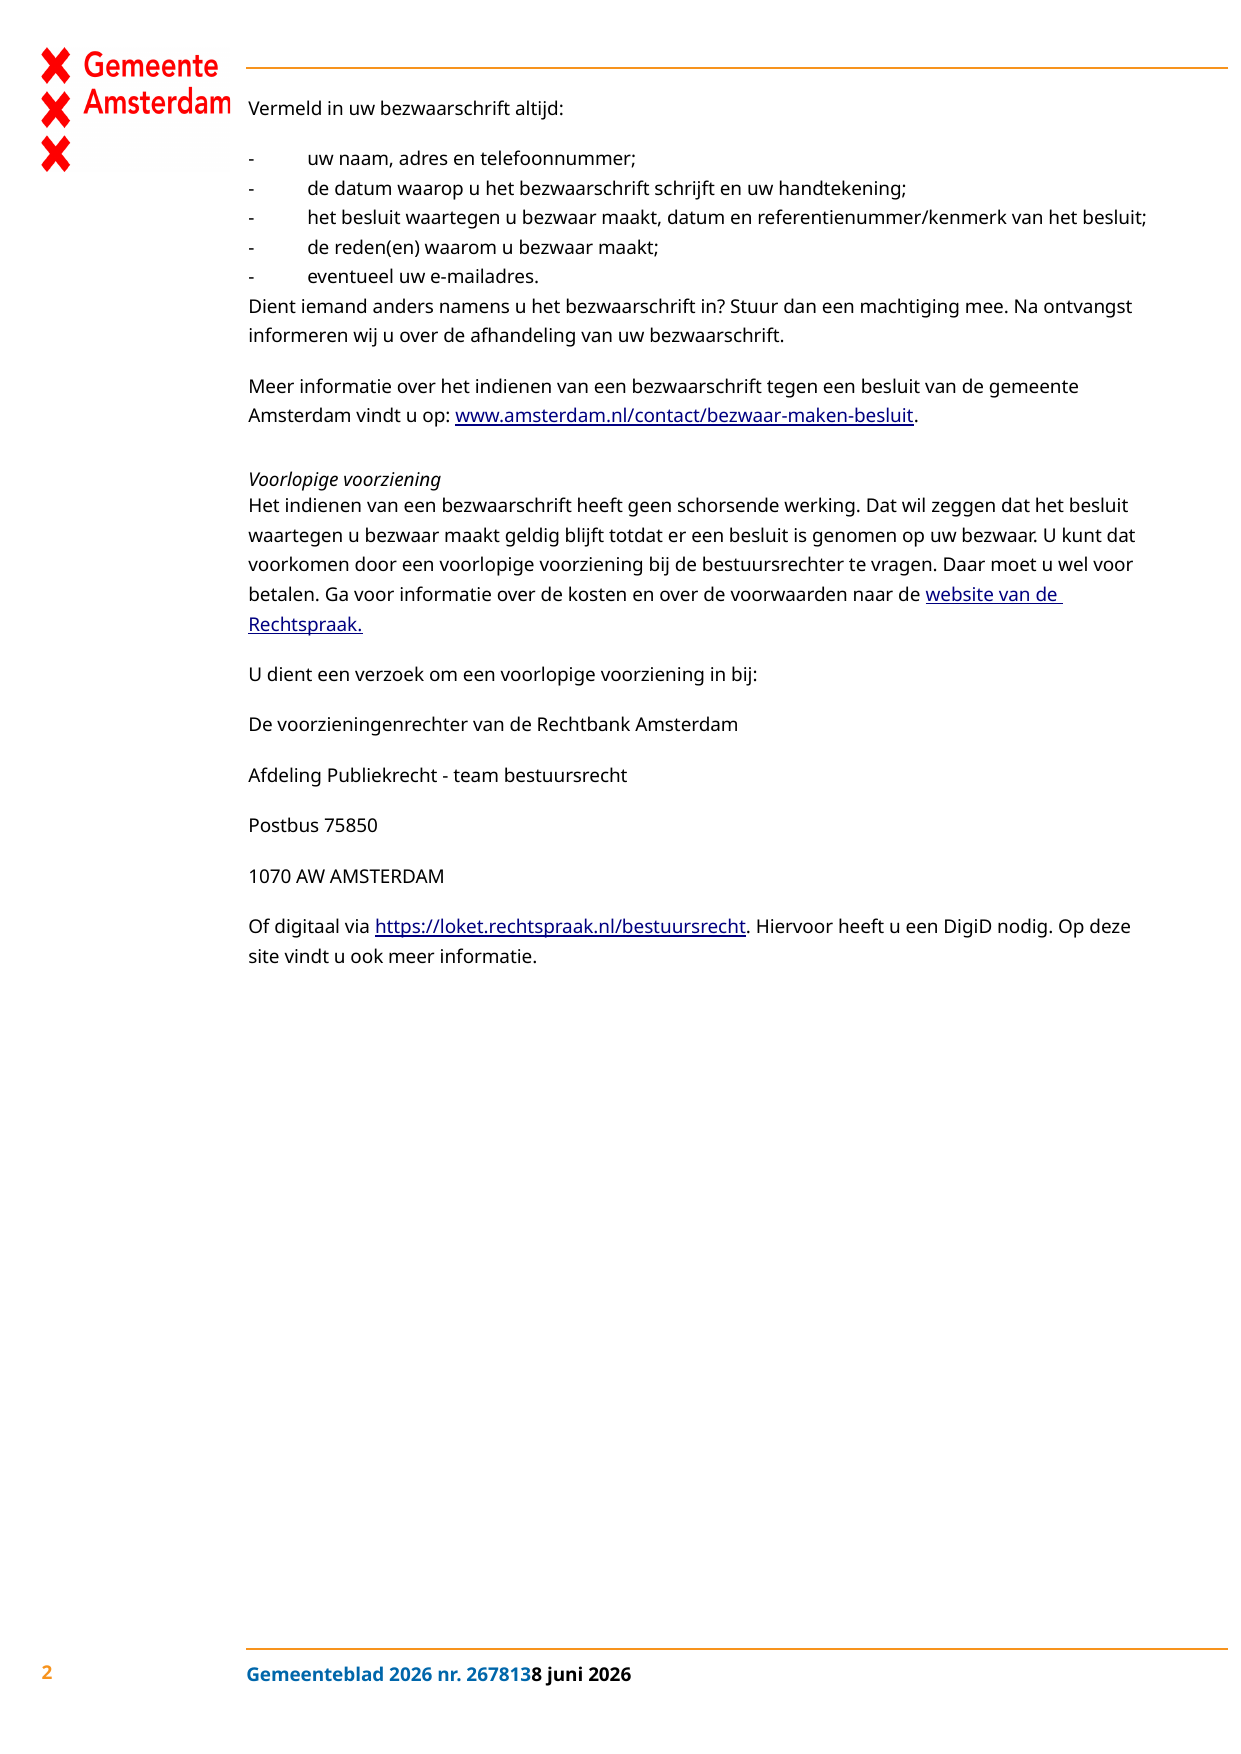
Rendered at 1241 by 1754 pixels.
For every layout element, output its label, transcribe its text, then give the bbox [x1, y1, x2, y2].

text 1070 AW AMSTERDAM [248, 863, 1152, 888]
text Postbus 75850 [248, 812, 1152, 838]
picture [41, 47, 231, 172]
text Het indienen van een bezwaarschrift heeft geen schorsende werking. Dat wil zeggen dat het besluit waartegen u bezwaar maakt geldig blijft totdat er een besluit is genomen op uw bezwaar. U kunt dat voorkomen door een voorlopige voorziening bij de bestuursrechter te vragen. Daar moet u wel voor betalen. Ga voor informatie over de kosten en over de voorwaarden naar de website van de Rechtspraak. [248, 492, 1152, 636]
text Dient iemand anders namens u het bezwaarschrift in? Stuur dan een machtiging mee. Na ontvangst informeren wij u over de afhandeling van uw bezwaarschrift. [248, 293, 1152, 348]
text Meer informatie over het indienen van een bezwaarschrift tegen een besluit van de gemeente Amsterdam vindt u op: www.amsterdam.nl/contact/bezwaar-maken-besluit. [248, 373, 1152, 428]
list de datum waarop u het bezwaarschrift schrijft en uw handtekening; [248, 175, 1152, 201]
text U dient een verzoek om een voorlopige voorziening in bij: [248, 661, 1152, 687]
text Vermeld in uw bezwaarschrift altijd: [248, 95, 1152, 121]
text Voorlopige voorziening [248, 467, 1152, 492]
list eventueel uw e-mailadres. [248, 263, 1152, 289]
text Afdeling Publiekrecht - team bestuursrecht [248, 762, 1152, 788]
list de reden(en) waarom u bezwaar maakt; [248, 234, 1152, 260]
text De voorzieningenrechter van de Rechtbank Amsterdam [248, 712, 1152, 737]
text Of digitaal via https://loket.rechtspraak.nl/bestuursrecht. Hiervoor heeft u een DigiD nodig. Op deze site vindt u ook meer informatie. [248, 913, 1152, 968]
list het besluit waartegen u bezwaar maakt, datum en referentienummer/kenmerk van het besluit; [248, 204, 1152, 230]
list uw naam, adres en telefoonnummer; [248, 145, 1152, 171]
